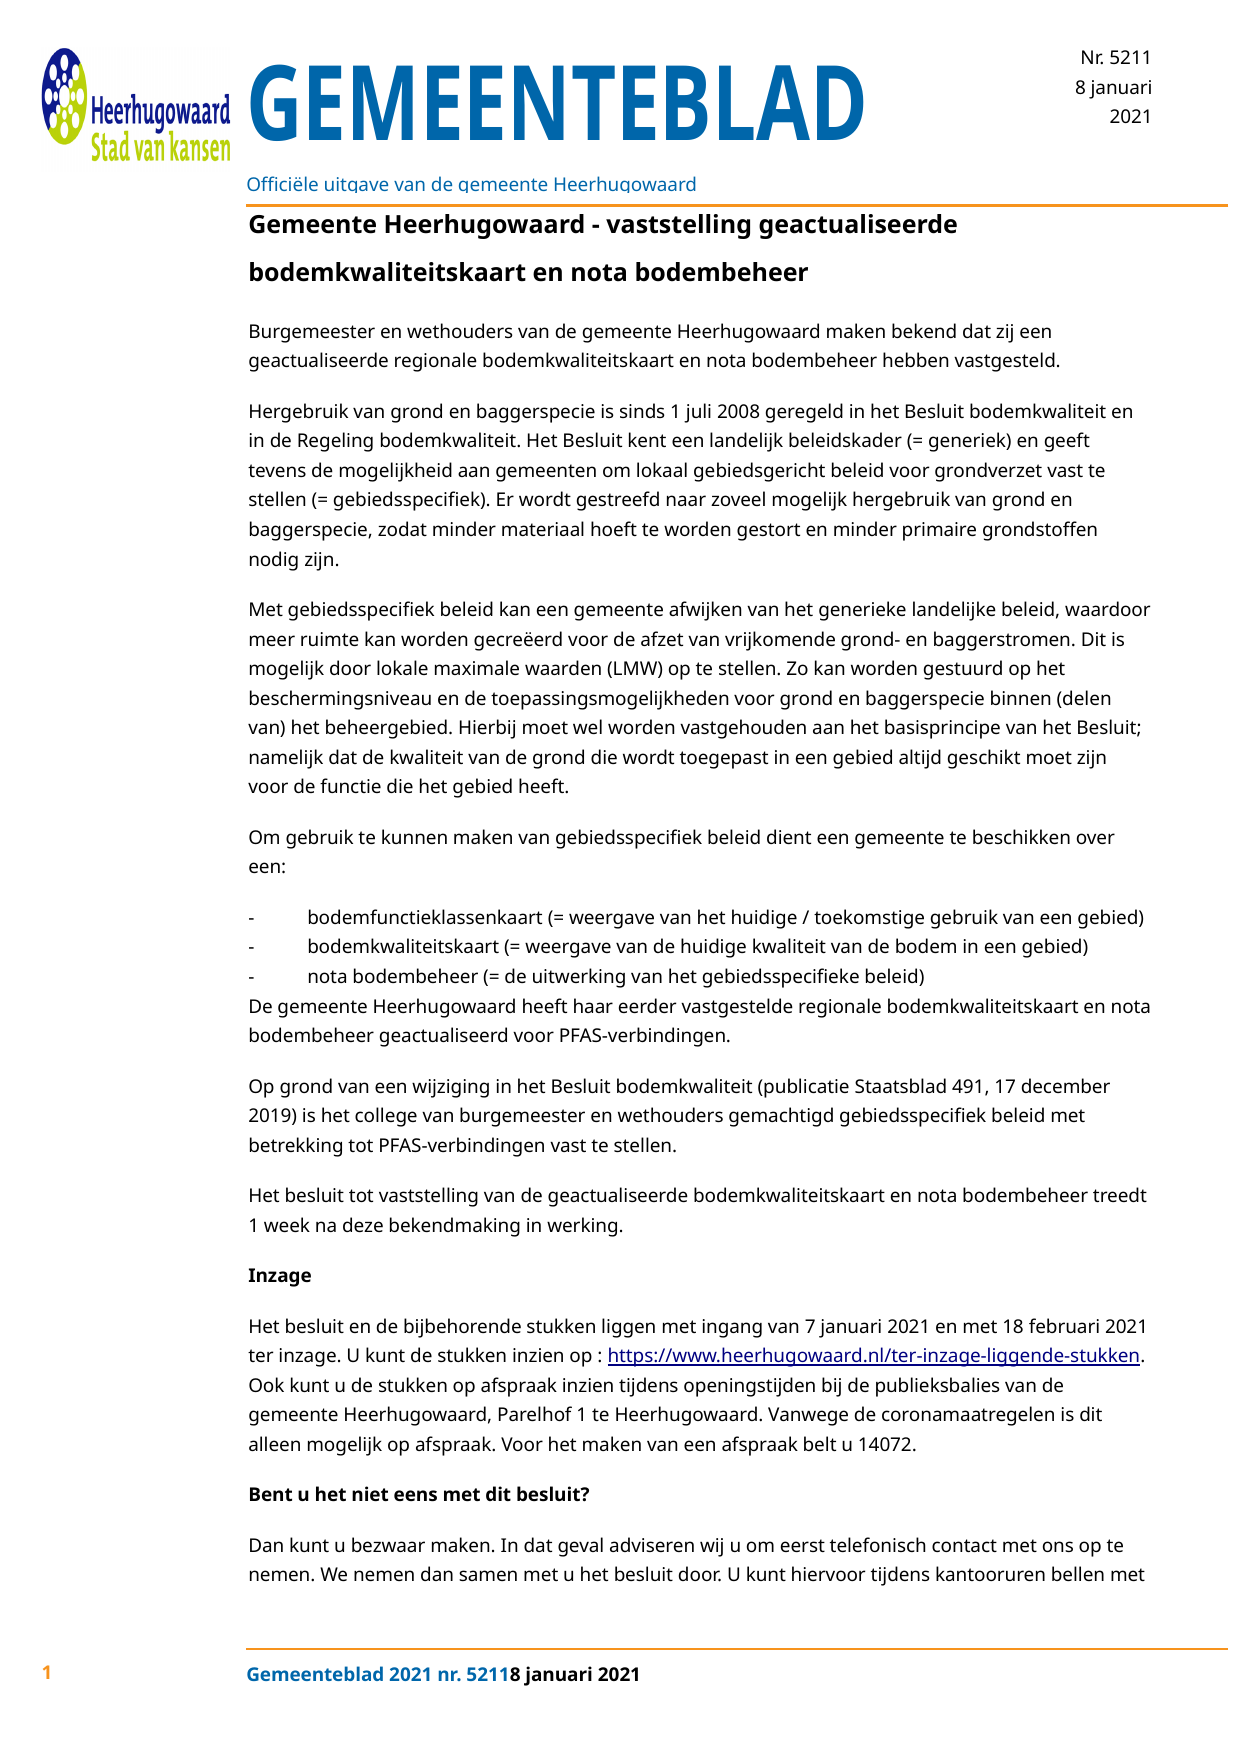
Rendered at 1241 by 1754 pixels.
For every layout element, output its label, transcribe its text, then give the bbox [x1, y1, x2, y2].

list bodemfunctieklassenkaart (= weergave van het huidige / toekomstige gebruik van een gebied) [248, 904, 1152, 930]
text Hergebruik van grond en baggerspecie is sinds 1 juli 2008 geregeld in het Besluit bodemkwaliteit en in de Regeling bodemkwaliteit. Het Besluit kent een landelijk beleidskader (= generiek) en geeft tevens de mogelijkheid aan gemeenten om lokaal gebiedsgericht beleid voor grondverzet vast te stellen (= gebiedsspecifiek). Er wordt gestreefd naar zoveel mogelijk hergebruik van grond en baggerspecie, zodat minder materiaal hoeft te worden gestort en minder primaire grondstoffen nodig zijn. [248, 398, 1152, 572]
text Gemeente Heerhugowaard - vaststelling geactualiseerde bodemkwaliteitskaart en nota bodembeheer [248, 207, 1152, 288]
text Het besluit tot vaststelling van de geactualiseerde bodemkwaliteitskaart en nota bodembeheer treedt 1 week na deze bekendmaking in werking. [248, 1182, 1152, 1238]
list nota bodembeheer (= de uitwerking van het gebiedsspecifieke beleid) [248, 963, 1152, 989]
text Dan kunt u bezwaar maken. In dat geval adviseren wij u om eerst telefonisch contact met ons op te nemen. We nemen dan samen met u het besluit door. U kunt hiervoor tijdens kantooruren bellen met [248, 1532, 1152, 1587]
text Burgemeester en wethouders van de gemeente Heerhugowaard maken bekend dat zij een geactualiseerde regionale bodemkwaliteitskaart en nota bodembeheer hebben vastgesteld. [248, 318, 1152, 373]
text Inzage [248, 1262, 1152, 1288]
text Op grond van een wijziging in het Besluit bodemkwaliteit (publicatie Staatsblad 491, 17 december 2019) is het college van burgemeester en wethouders gemachtigd gebiedsspecifiek beleid met betrekking tot PFAS-verbindingen vast te stellen. [248, 1073, 1152, 1158]
text De gemeente Heerhugowaard heeft haar eerder vastgestelde regionale bodemkwaliteitskaart en nota bodembeheer geactualiseerd voor PFAS-verbindingen. [248, 993, 1152, 1048]
picture [41, 47, 231, 172]
text Het besluit en de bijbehorende stukken liggen met ingang van 7 januari 2021 en met 18 februari 2021 ter inzage. U kunt de stukken inzien op : https://www.heerhugowaard.nl/ter-inzage-liggende-stukken. Ook kunt u de stukken op afspraak inzien tijdens openingstijden bij de publieksbalies van de gemeente Heerhugowaard, Parelhof 1 te Heerhugowaard. Vanwege de coronamaatregelen is dit alleen mogelijk op afspraak. Voor het maken van een afspraak belt u 14072. [248, 1313, 1152, 1457]
text Om gebruik te kunnen maken van gebiedsspecifiek beleid dient een gemeente te beschikken over een: [248, 824, 1152, 879]
text Met gebiedsspecifiek beleid kan een gemeente afwijken van het generieke landelijke beleid, waardoor meer ruimte kan worden gecreëerd voor de afzet van vrijkomende grond- en baggerstromen. Dit is mogelijk door lokale maximale waarden (LMW) op te stellen. Zo kan worden gestuurd op het beschermingsniveau en de toepassingsmogelijkheden voor grond en baggerspecie binnen (delen van) het beheergebied. Hierbij moet wel worden vastgehouden aan het basisprincipe van het Besluit; namelijk dat de kwaliteit van de grond die wordt toegepast in een gebied altijd geschikt moet zijn voor de functie die het gebied heeft. [248, 596, 1152, 799]
list bodemkwaliteitskaart (= weergave van de huidige kwaliteit van de bodem in een gebied) [248, 934, 1152, 959]
text Bent u het niet eens met dit besluit? [248, 1482, 1152, 1507]
